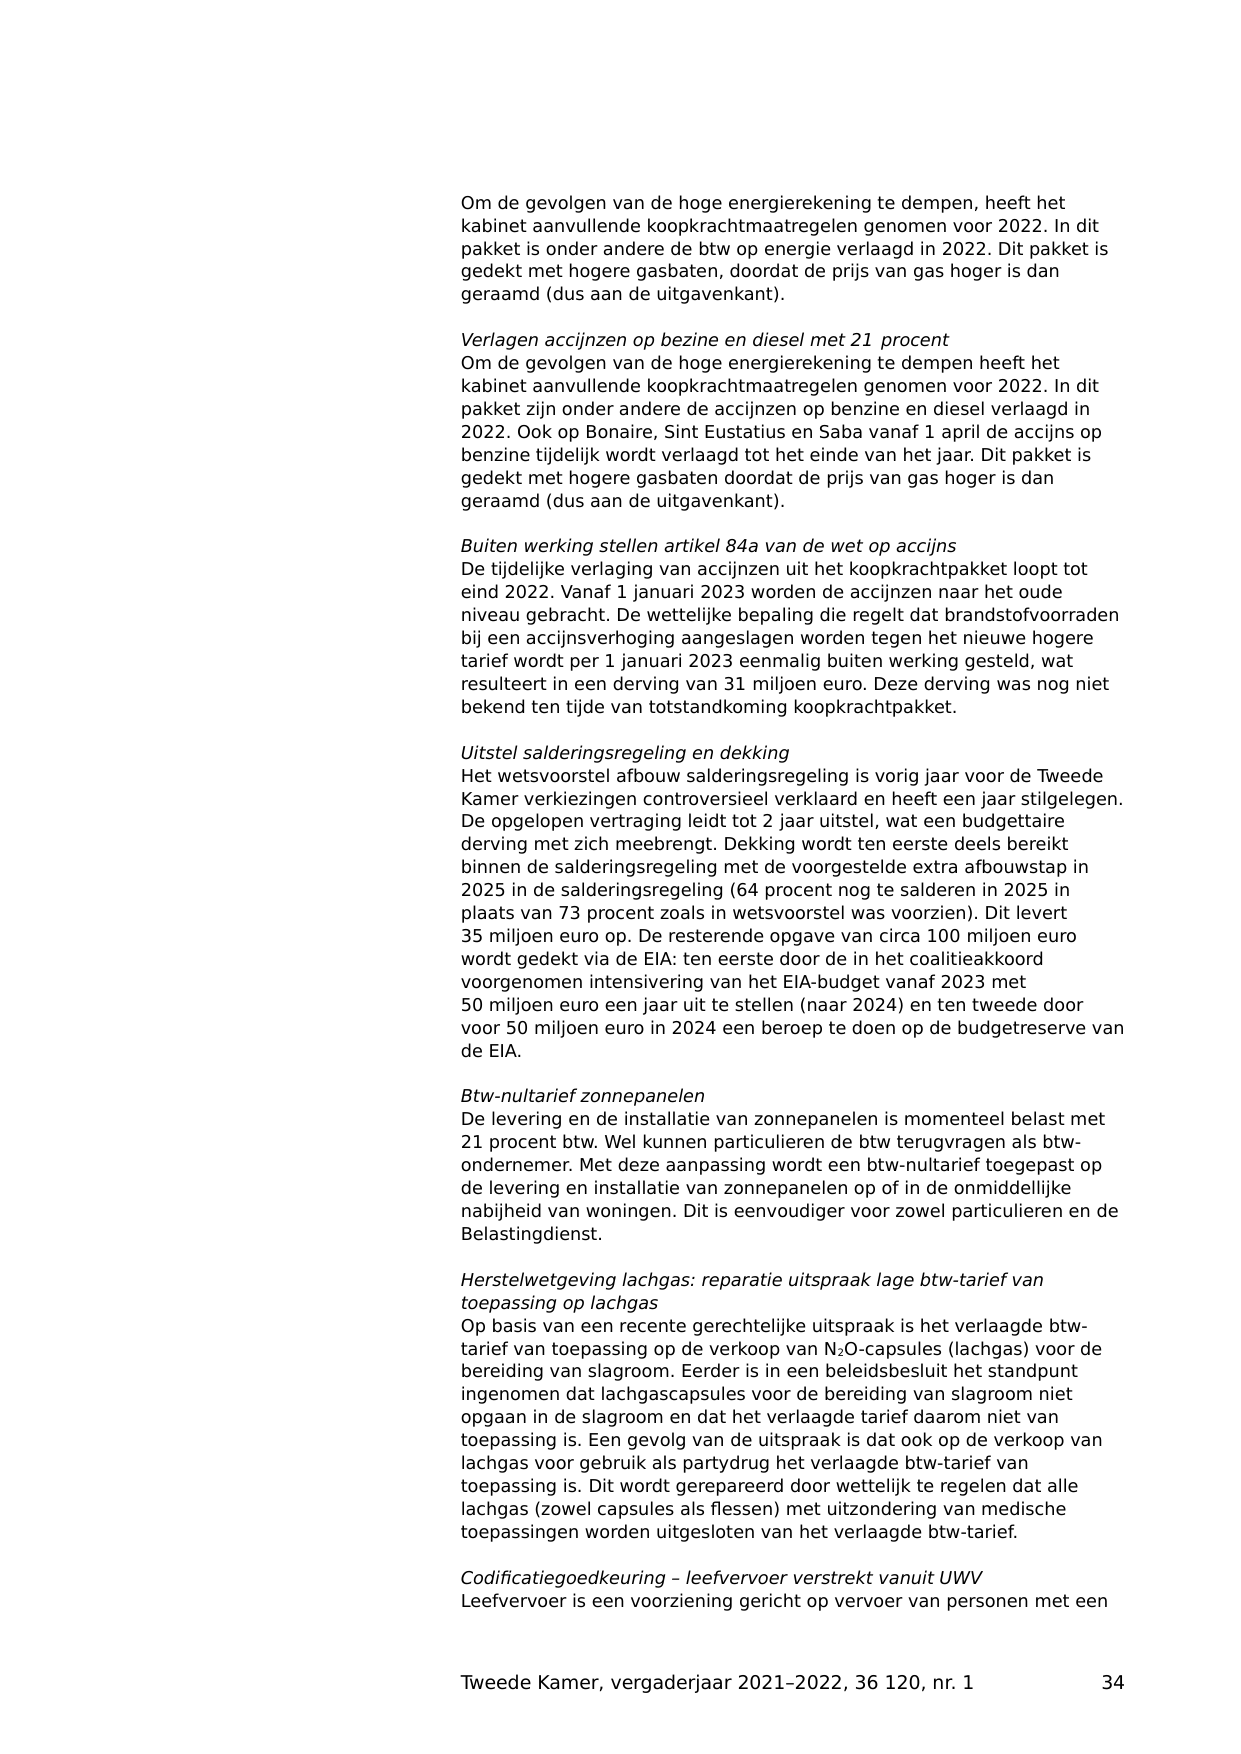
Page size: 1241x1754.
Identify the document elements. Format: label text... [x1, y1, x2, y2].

text Uitstel salderingsregeling en dekking Het wetsvoorstel afbouw salderingsregeling is vorig jaar voor de Tweede Kamer verkiezingen controversieel verklaard en heeft een jaar stilgelegen. De opgelopen vertraging leidt tot 2 jaar uitstel, wat een budgettaire derving met zich meebrengt. Dekking wordt ten eerste deels bereikt binnen de salderingsregeling met de voorgestelde extra afbouwstap in 2025 in de salderingsregeling (64 procent nog te salderen in 2025 in plaats van 73 procent zoals in wetsvoorstel was voorzien). Dit levert 35 miljoen euro op. De resterende opgave van circa 100 miljoen euro wordt gedekt via de EIA: ten eerste door de in het coalitieakkoord voorgenomen intensivering van het EIA-budget vanaf 2023 met 50 miljoen euro een jaar uit te stellen (naar 2024) en ten tweede door voor 50 miljoen euro in 2024 een beroep te doen op de budgetreserve van de EIA. [461, 741, 1125, 1062]
text Verlagen accijnzen op bezine en diesel met 21 procent Om de gevolgen van de hoge energierekening te dempen heeft het kabinet aanvullende koopkrachtmaatregelen genomen voor 2022. In dit pakket zijn onder andere de accijnzen op benzine en diesel verlaagd in 2022. Ook op Bonaire, Sint Eustatius en Saba vanaf 1 april de accijns op benzine tijdelijk wordt verlaagd tot het einde van het jaar. Dit pakket is gedekt met hogere gasbaten doordat de prijs van gas hoger is dan geraamd (dus aan de uitgavenkant). [461, 328, 1125, 512]
text Herstelwetgeving lachgas: reparatie uitspraak lage btw-tarief van toepassing op lachgas Op basis van een recente gerechtelijke uitspraak is het verlaagde btw-tarief van toepassing op de verkoop van N2O-capsules (lachgas) voor de bereiding van slagroom. Eerder is in een beleidsbesluit het standpunt ingenomen dat lachgascapsules voor de bereiding van slagroom niet opgaan in de slagroom en dat het verlaagde tarief daarom niet van toepassing is. Een gevolg van de uitspraak is dat ook op de verkoop van lachgas voor gebruik als partydrug het verlaagde btw-tarief van toepassing is. Dit wordt gerepareerd door wettelijk te regelen dat alle lachgas (zowel capsules als flessen) met uitzondering van medische toepassingen worden uitgesloten van het verlaagde btw-tarief. [461, 1268, 1125, 1543]
text Buiten werking stellen artikel 84a van de wet op accijns De tijdelijke verlaging van accijnzen uit het koopkrachtpakket loopt tot eind 2022. Vanaf 1 januari 2023 worden de accijnzen naar het oude niveau gebracht. De wettelijke bepaling die regelt dat brandstofvoorraden bij een accijnsverhoging aangeslagen worden tegen het nieuwe hogere tarief wordt per 1 januari 2023 eenmalig buiten werking gesteld, wat resulteert in een derving van 31 miljoen euro. Deze derving was nog niet bekend ten tijde van totstandkoming koopkrachtpakket. [461, 534, 1125, 718]
text Om de gevolgen van de hoge energierekening te dempen, heeft het kabinet aanvullende koopkrachtmaatregelen genomen voor 2022. In dit pakket is onder andere de btw op energie verlaagd in 2022. Dit pakket is gedekt met hogere gasbaten, doordat de prijs van gas hoger is dan geraamd (dus aan de uitgavenkant). [461, 191, 1125, 305]
text Btw-nultarief zonnepanelen De levering en de installatie van zonnepanelen is momenteel belast met 21 procent btw. Wel kunnen particulieren de btw terugvragen als btw-ondernemer. Met deze aanpassing wordt een btw-nultarief toegepast op de levering en installatie van zonnepanelen op of in de onmiddellijke nabijheid van woningen. Dit is eenvoudiger voor zowel particulieren en de Belastingdienst. [461, 1084, 1125, 1245]
text Codificatiegoedkeuring – leefvervoer verstrekt vanuit UWV Leefvervoer is een voorziening gericht op vervoer van personen met een [461, 1566, 1125, 1612]
